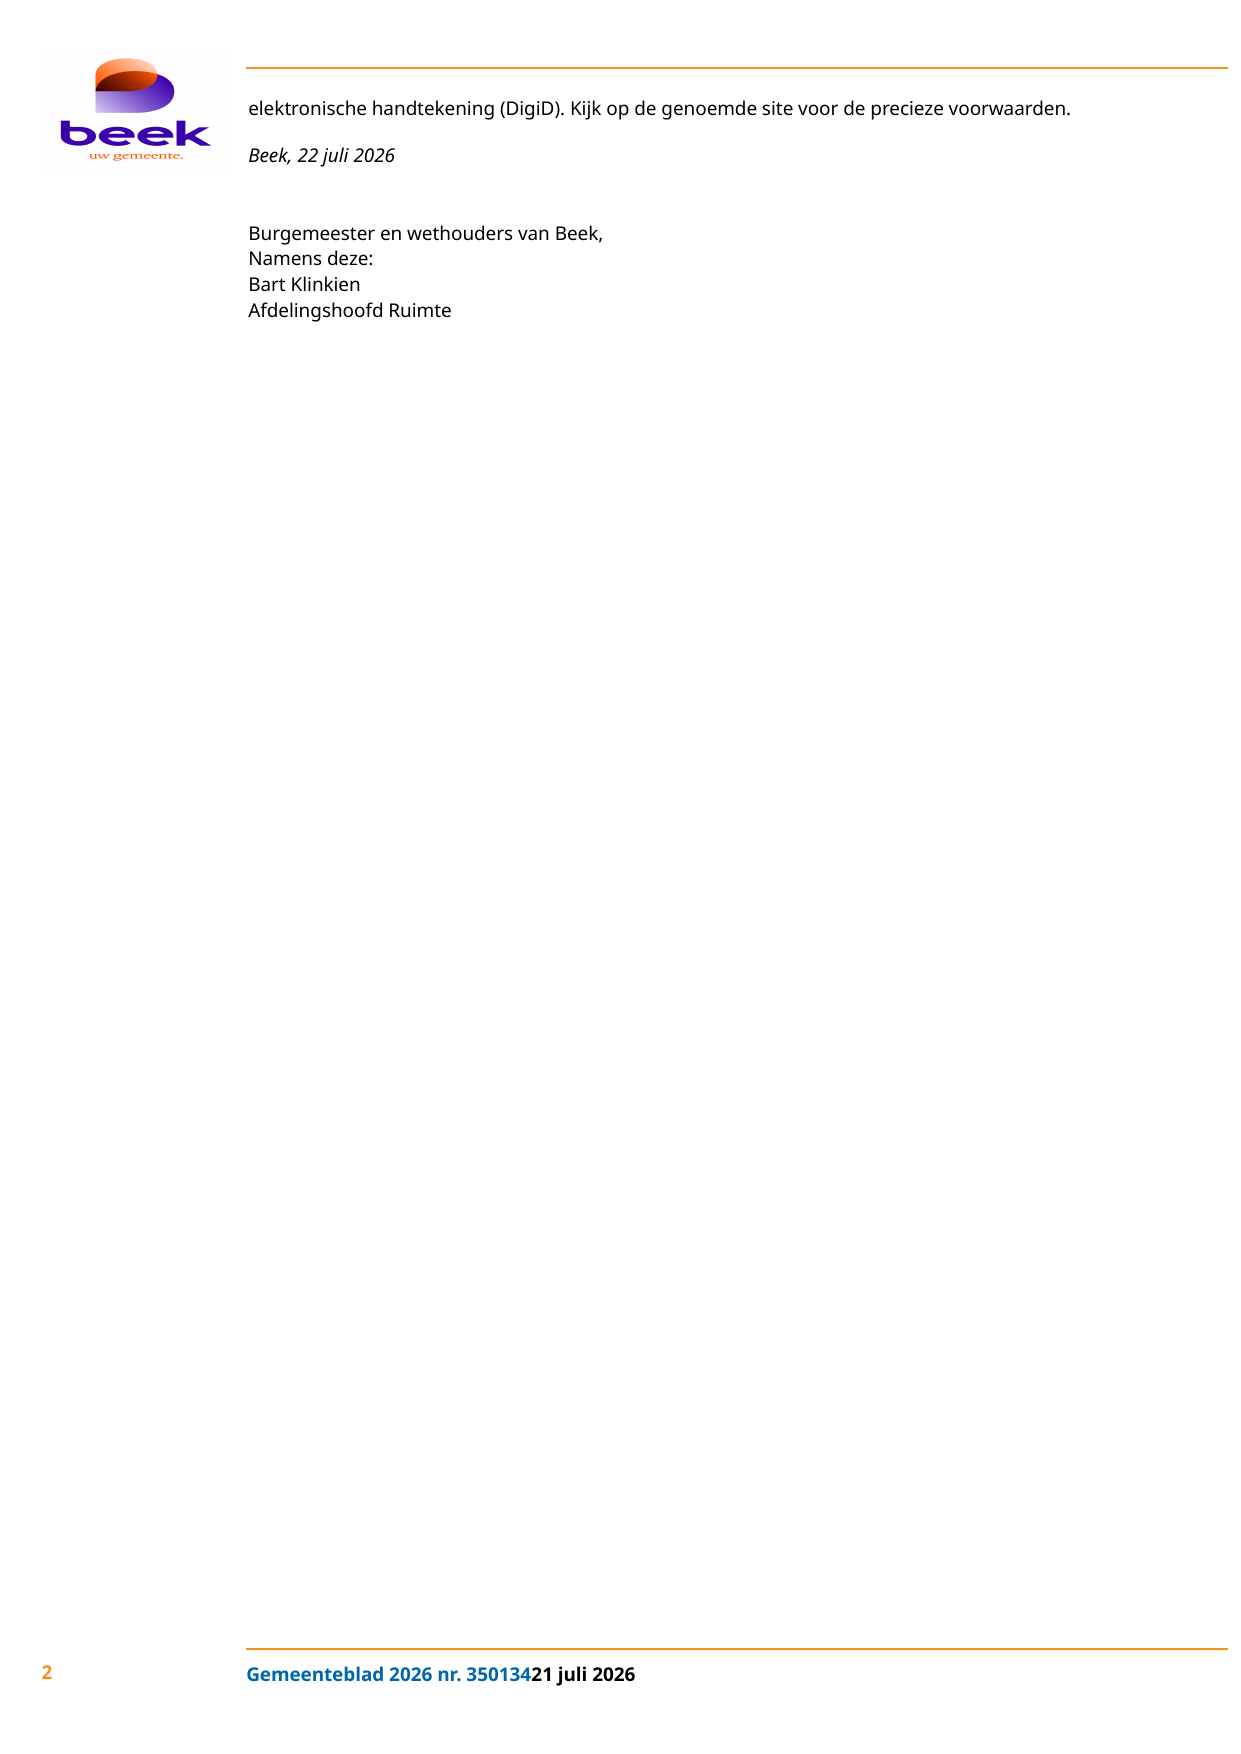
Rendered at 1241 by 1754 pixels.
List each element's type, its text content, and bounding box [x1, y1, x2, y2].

text Beek, 22 juli 2026 [248, 143, 1152, 168]
text Afdelingshoofd Ruimte [248, 297, 1152, 323]
text Namens deze: [248, 246, 1152, 271]
text elektronische handtekening (DigiD). Kijk op de genoemde site voor de precieze voorwaarden. [248, 95, 1152, 121]
text Bart Klinkien [248, 271, 1152, 297]
text Burgemeester en wethouders van Beek, [248, 220, 1152, 246]
picture [41, 47, 231, 172]
